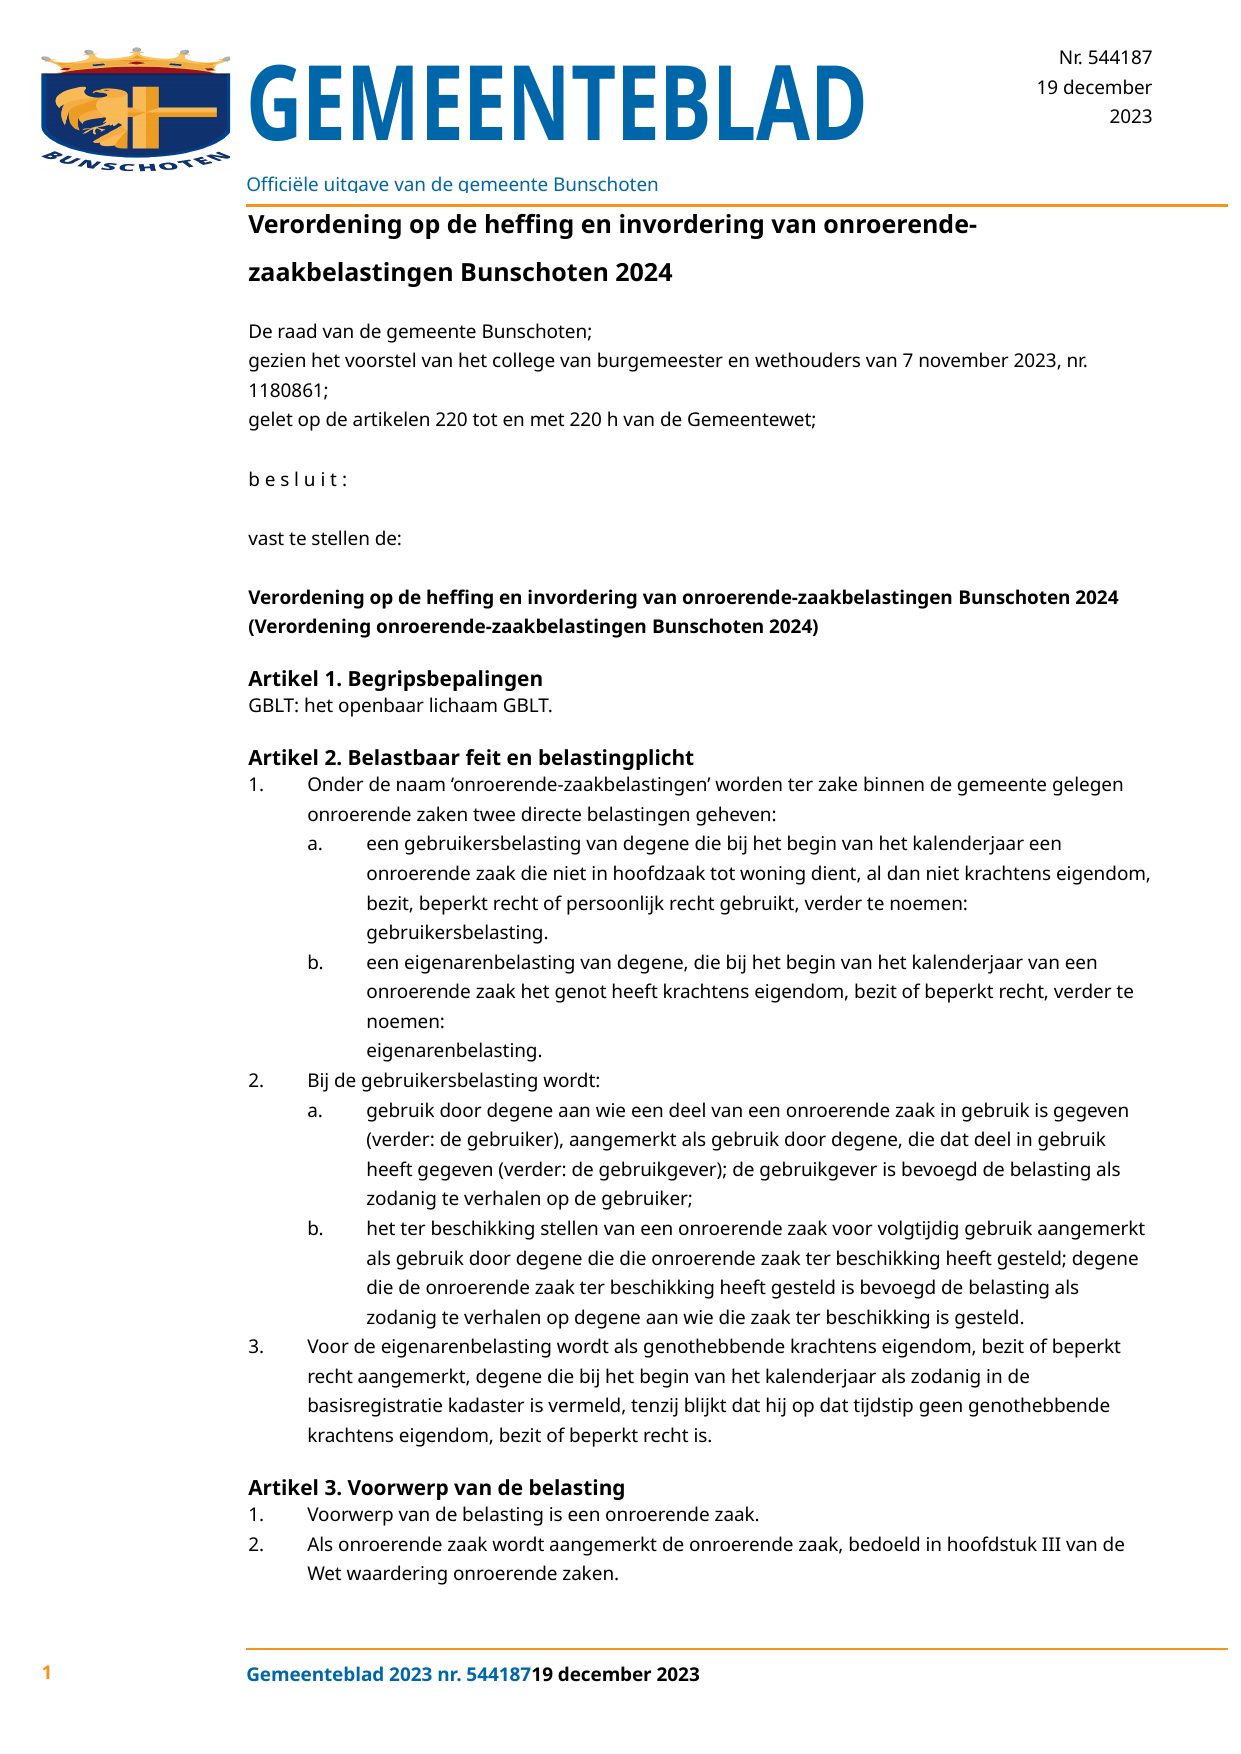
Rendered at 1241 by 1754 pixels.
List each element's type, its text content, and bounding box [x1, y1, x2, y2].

list gebruik door degene aan wie een deel van een onroerende zaak in gebruik is gegeven (verder: de gebruiker), aangemerkt als gebruik door degene, die dat deel in gebruik heeft gegeven (verder: de gebruikgever); de gebruikgever is bevoegd de belasting als zodanig te verhalen op de gebruiker; [307, 1097, 1152, 1211]
text Artikel 3. Voorwerp van de belasting [248, 1473, 1152, 1501]
text gezien het voorstel van het college van burgemeester en wethouders van 7 november 2023, nr. 1180861; [248, 347, 1152, 403]
text b e s l u i t : [248, 466, 1152, 492]
list eigenarenbelasting. [307, 1038, 1152, 1063]
picture [41, 47, 231, 172]
text gelet op de artikelen 220 tot en met 220 h van de Gemeentewet; [248, 407, 1152, 432]
list een gebruikersbelasting van degene die bij het begin van het kalenderjaar een onroerende zaak die niet in hoofdzaak tot woning dient, al dan niet krachtens eigendom, bezit, beperkt recht of persoonlijk recht gebruikt, verder te noemen: [307, 831, 1152, 916]
list Onder de naam ‘onroerende-zaakbelastingen’ worden ter zake binnen de gemeente gelegen onroerende zaken twee directe belastingen geheven: [248, 771, 1152, 827]
list Voor de eigenarenbelasting wordt als genothebbende krachtens eigendom, bezit of beperkt recht aangemerkt, degene die bij het begin van het kalenderjaar als zodanig in de basisregistratie kadaster is vermeld, tenzij blijkt dat hij op dat tijdstip geen genothebbende krachtens eigendom, bezit of beperkt recht is. [248, 1333, 1152, 1448]
list Als onroerende zaak wordt aangemerkt de onroerende zaak, bedoeld in hoofdstuk III van de Wet waardering onroerende zaken. [248, 1531, 1152, 1586]
text Artikel 2. Belastbaar feit en belastingplicht [248, 743, 1152, 771]
text Verordening op de heffing en invordering van onroerende-zaakbelastingen Bunschoten 2024 (Verordening onroerende-zaakbelastingen Bunschoten 2024) [248, 584, 1152, 639]
list een eigenarenbelasting van degene, die bij het begin van het kalenderjaar van een onroerende zaak het genot heeft krachtens eigendom, bezit of beperkt recht, verder te noemen: [307, 949, 1152, 1034]
text vast te stellen de: [248, 525, 1152, 551]
list gebruikersbelasting. [307, 919, 1152, 945]
list Voorwerp van de belasting is een onroerende zaak. [248, 1501, 1152, 1527]
text Artikel 1. Begripsbepalingen [248, 664, 1152, 693]
list Bij de gebruikersbelasting wordt: [248, 1067, 1152, 1093]
text Verordening op de heffing en invordering van onroerende-zaakbelastingen Bunschoten 2024 [248, 207, 1152, 288]
text GBLT: het openbaar lichaam GBLT. [248, 693, 1152, 718]
text De raad van de gemeente Bunschoten; [248, 318, 1152, 344]
list het ter beschikking stellen van een onroerende zaak voor volgtijdig gebruik aangemerkt als gebruik door degene die die onroerende zaak ter beschikking heeft gesteld; degene die de onroerende zaak ter beschikking heeft gesteld is bevoegd de belasting als zodanig te verhalen op degene aan wie die zaak ter beschikking is gesteld. [307, 1215, 1152, 1330]
